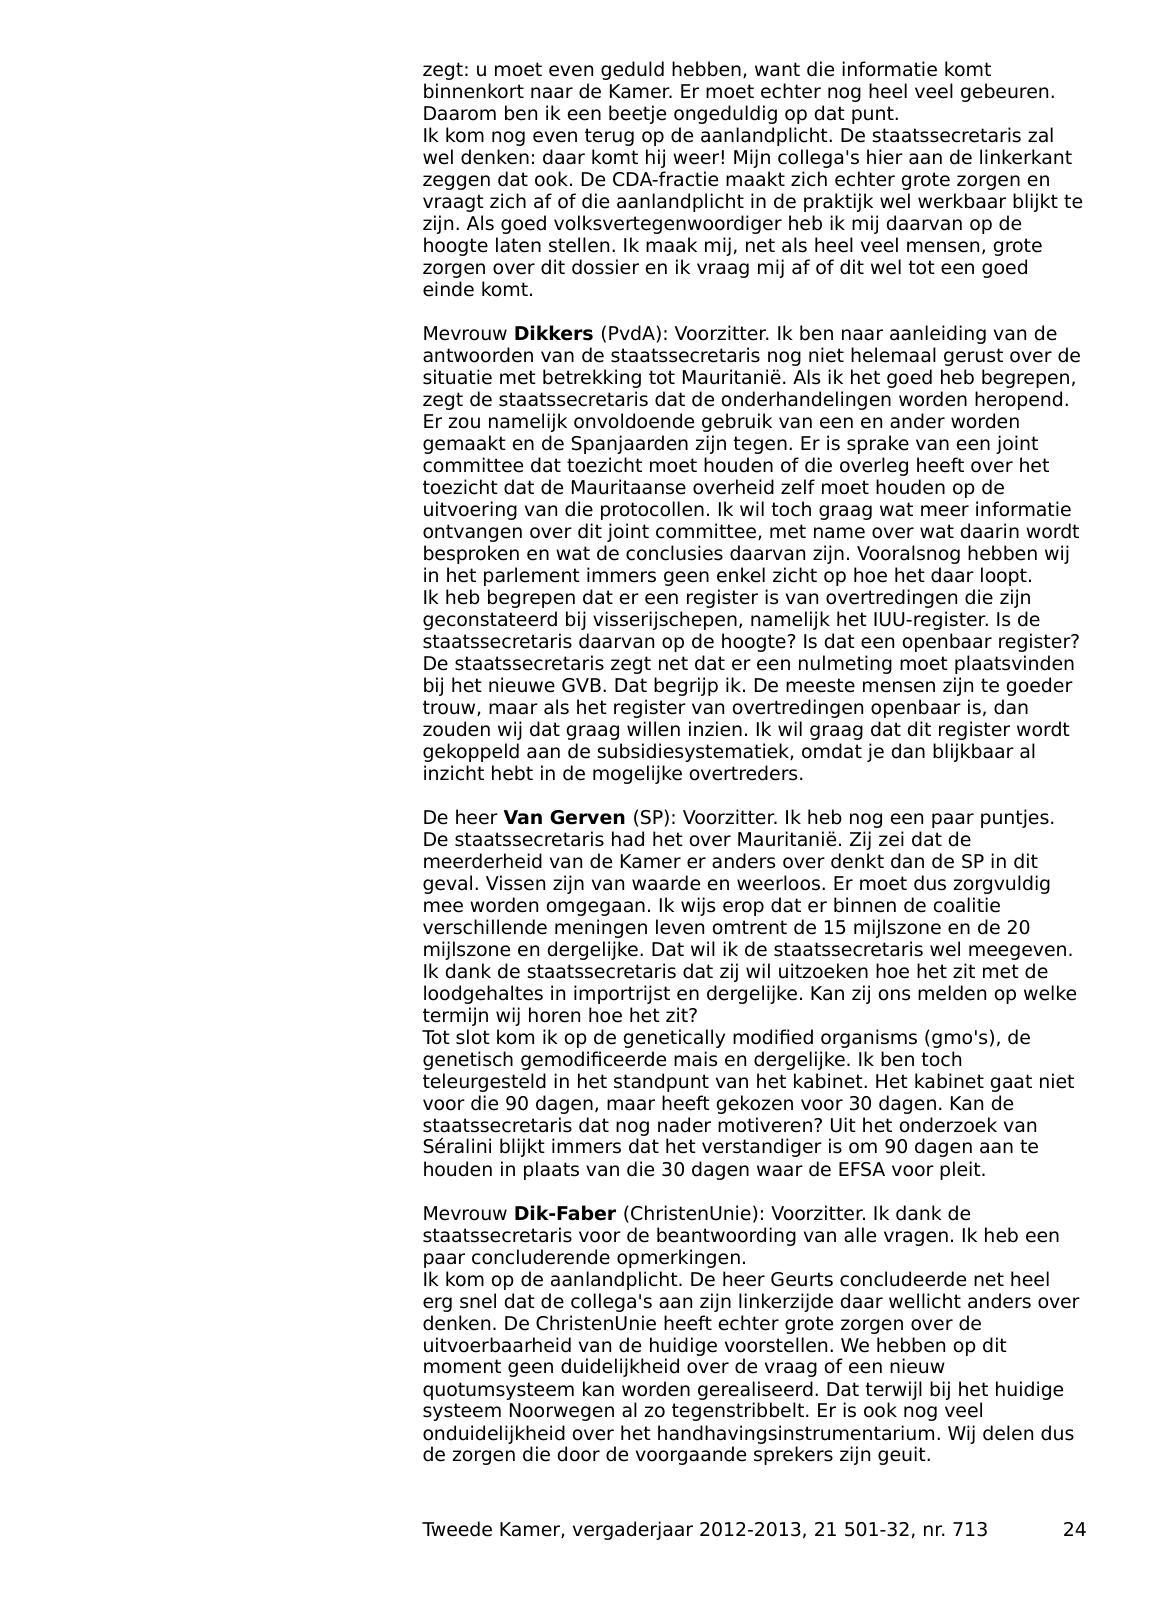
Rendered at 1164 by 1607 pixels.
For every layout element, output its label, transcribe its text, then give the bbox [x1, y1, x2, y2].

text Mevrouw Dik-Faber (ChristenUnie): Voorzitter. Ik dank de staatssecretaris voor de beantwoording van alle vragen. Ik heb een paar concluderende opmerkingen. [422, 1203, 1087, 1268]
text Ik heb begrepen dat er een register is van overtredingen die zijn geconstateerd bij visserijschepen, namelijk het IUU-register. Is de staatssecretaris daarvan op de hoogte? Is dat een openbaar register? De staatssecretaris zegt net dat er een nulmeting moet plaatsvinden bij het nieuwe GVB. Dat begrijp ik. De meeste mensen zijn te goeder trouw, maar als het register van overtredingen openbaar is, dan zouden wij dat graag willen inzien. Ik wil graag dat dit register wordt gekoppeld aan de subsidiesystematiek, omdat je dan blijkbaar al inzicht hebt in de mogelijke overtreders. [422, 587, 1087, 784]
text De heer Van Gerven (SP): Voorzitter. Ik heb nog een paar puntjes. De staatssecretaris had het over Mauritanië. Zij zei dat de meerderheid van de Kamer er anders over denkt dan de SP in dit geval. Vissen zijn van waarde en weerloos. Er moet dus zorgvuldig mee worden omgegaan. Ik wijs erop dat er binnen de coalitie verschillende meningen leven omtrent de 15 mijlszone en de 20 mijlszone en dergelijke. Dat wil ik de staatssecretaris wel meegeven. [422, 807, 1087, 961]
text Ik dank de staatssecretaris dat zij wil uitzoeken hoe het zit met de loodgehaltes in importrijst en dergelijke. Kan zij ons melden op welke termijn wij horen hoe het zit? [422, 961, 1087, 1027]
text Mevrouw Dikkers (PvdA): Voorzitter. Ik ben naar aanleiding van de antwoorden van de staatssecretaris nog niet helemaal gerust over de situatie met betrekking tot Mauritanië. Als ik het goed heb begrepen, zegt de staatssecretaris dat de onderhandelingen worden heropend. Er zou namelijk onvoldoende gebruik van een en ander worden gemaakt en de Spanjaarden zijn tegen. Er is sprake van een joint committee dat toezicht moet houden of die overleg heeft over het toezicht dat de Mauritaanse overheid zelf moet houden op de uitvoering van die protocollen. Ik wil toch graag wat meer informatie ontvangen over dit joint committee, met name over wat daarin wordt besproken en wat de conclusies daarvan zijn. Vooralsnog hebben wij in het parlement immers geen enkel zicht op hoe het daar loopt. [422, 323, 1087, 587]
text zegt: u moet even geduld hebben, want die informatie komt binnenkort naar de Kamer. Er moet echter nog heel veel gebeuren. Daarom ben ik een beetje ongeduldig op dat punt. [422, 59, 1087, 125]
text Tot slot kom ik op de genetically modified organisms (gmo's), de genetisch gemodificeerde mais en dergelijke. Ik ben toch teleurgesteld in het standpunt van het kabinet. Het kabinet gaat niet voor die 90 dagen, maar heeft gekozen voor 30 dagen. Kan de staatssecretaris dat nog nader motiveren? Uit het onderzoek van Séralini blijkt immers dat het verstandiger is om 90 dagen aan te houden in plaats van die 30 dagen waar de EFSA voor pleit. [422, 1027, 1087, 1180]
text Ik kom nog even terug op de aanlandplicht. De staatssecretaris zal wel denken: daar komt hij weer! Mijn collega's hier aan de linkerkant zeggen dat ook. De CDA-fractie maakt zich echter grote zorgen en vraagt zich af of die aanlandplicht in de praktijk wel werkbaar blijkt te zijn. Als goed volksvertegenwoordiger heb ik mij daarvan op de hoogte laten stellen. Ik maak mij, net als heel veel mensen, grote zorgen over dit dossier en ik vraag mij af of dit wel tot een goed einde komt. [422, 125, 1087, 301]
text Ik kom op de aanlandplicht. De heer Geurts concludeerde net heel erg snel dat de collega's aan zijn linkerzijde daar wellicht anders over denken. De ChristenUnie heeft echter grote zorgen over de uitvoerbaarheid van de huidige voorstellen. We hebben op dit moment geen duidelijkheid over de vraag of een nieuw quotumsysteem kan worden gerealiseerd. Dat terwijl bij het huidige systeem Noorwegen al zo tegenstribbelt. Er is ook nog veel onduidelijkheid over het handhavingsinstrumentarium. Wij delen dus de zorgen die door de voorgaande sprekers zijn geuit. [422, 1268, 1087, 1466]
